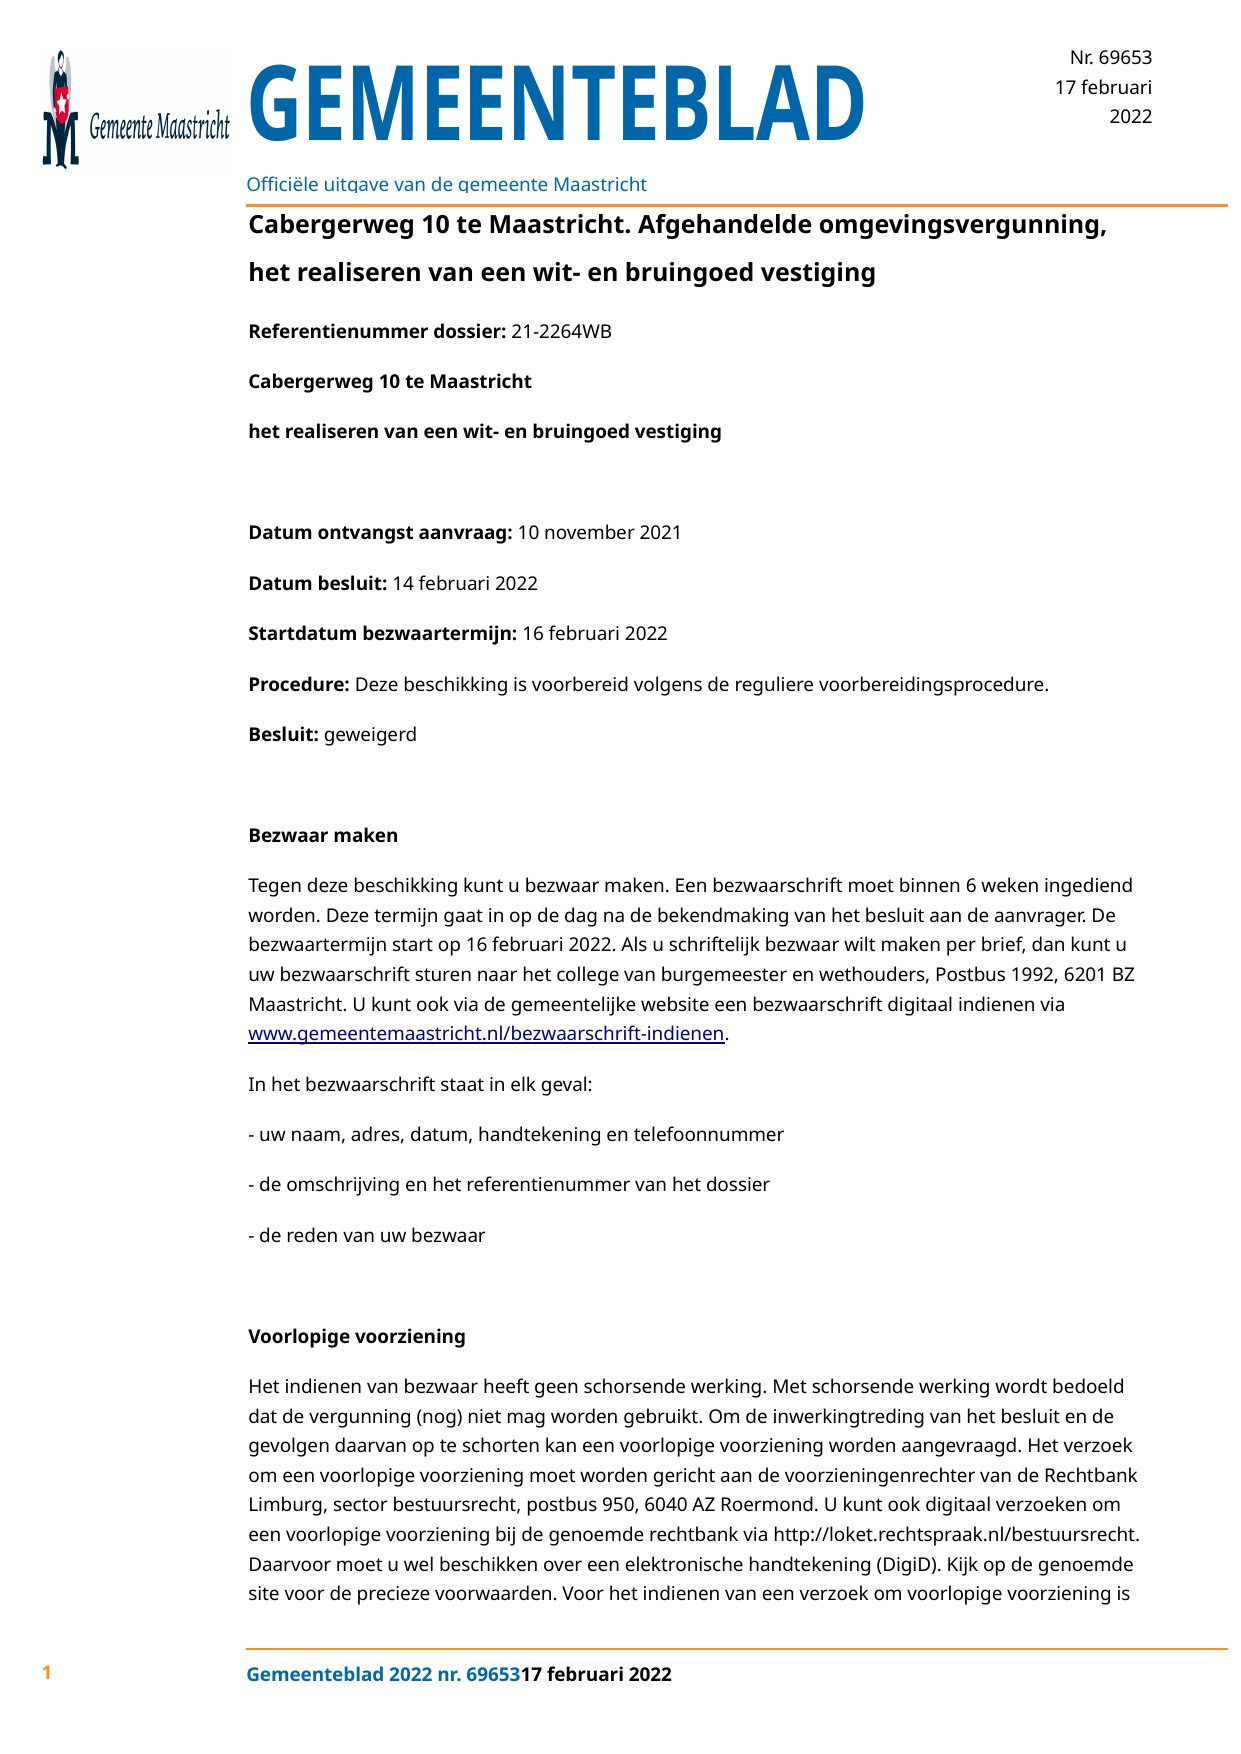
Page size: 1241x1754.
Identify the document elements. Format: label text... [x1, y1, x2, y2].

text Besluit: geweigerd [248, 721, 1152, 747]
text Het indienen van bezwaar heeft geen schorsende werking. Met schorsende werking wordt bedoeld dat de vergunning (nog) niet mag worden gebruikt. Om de inwerkingtreding van het besluit en de gevolgen daarvan op te schorten kan een voorlopige voorziening worden aangevraagd. Het verzoek om een voorlopige voorziening moet worden gericht aan de voorzieningenrechter van de Rechtbank Limburg, sector bestuursrecht, postbus 950, 6040 AZ Roermond. U kunt ook digitaal verzoeken om een voorlopige voorziening bij de genoemde rechtbank via http://loket.rechtspraak.nl/bestuursrecht. Daarvoor moet u wel beschikken over een elektronische handtekening (DigiD). Kijk op de genoemde site voor de precieze voorwaarden. Voor het indienen van een verzoek om voorlopige voorziening is [248, 1373, 1152, 1606]
text - uw naam, adres, datum, handtekening en telefoonnummer [248, 1121, 1152, 1147]
text Tegen deze beschikking kunt u bezwaar maken. Een bezwaarschrift moet binnen 6 weken ingediend worden. Deze termijn gaat in op de dag na de bekendmaking van het besluit aan de aanvrager. De bezwaartermijn start op 16 februari 2022. Als u schriftelijk bezwaar wilt maken per brief, dan kunt u uw bezwaarschrift sturen naar het college van burgemeester en wethouders, Postbus 1992, 6201 BZ Maastricht. U kunt ook via de gemeentelijke website een bezwaarschrift digitaal indienen via www.gemeentemaastricht.nl/bezwaarschrift-indienen. [248, 872, 1152, 1046]
text Voorlopige voorziening [248, 1323, 1152, 1349]
text Startdatum bezwaartermijn: 16 februari 2022 [248, 620, 1152, 646]
text Cabergerweg 10 te Maastricht. Afgehandelde omgevingsvergunning, het realiseren van een wit- en bruingoed vestiging [248, 207, 1152, 288]
text Datum besluit: 14 februari 2022 [248, 570, 1152, 596]
text In het bezwaarschrift staat in elk geval: [248, 1071, 1152, 1097]
text - de omschrijving en het referentienummer van het dossier [248, 1172, 1152, 1197]
text Procedure: Deze beschikking is voorbereid volgens de reguliere voorbereidingsprocedure. [248, 671, 1152, 697]
text het realiseren van een wit- en bruingoed vestiging [248, 419, 1152, 444]
text Bezwaar maken [248, 822, 1152, 848]
text Cabergerweg 10 te Maastricht [248, 368, 1152, 394]
text Referentienummer dossier: 21-2264WB [248, 318, 1152, 344]
picture [41, 47, 231, 172]
text Datum ontvangst aanvraag: 10 november 2021 [248, 519, 1152, 545]
text - de reden van uw bezwaar [248, 1222, 1152, 1248]
